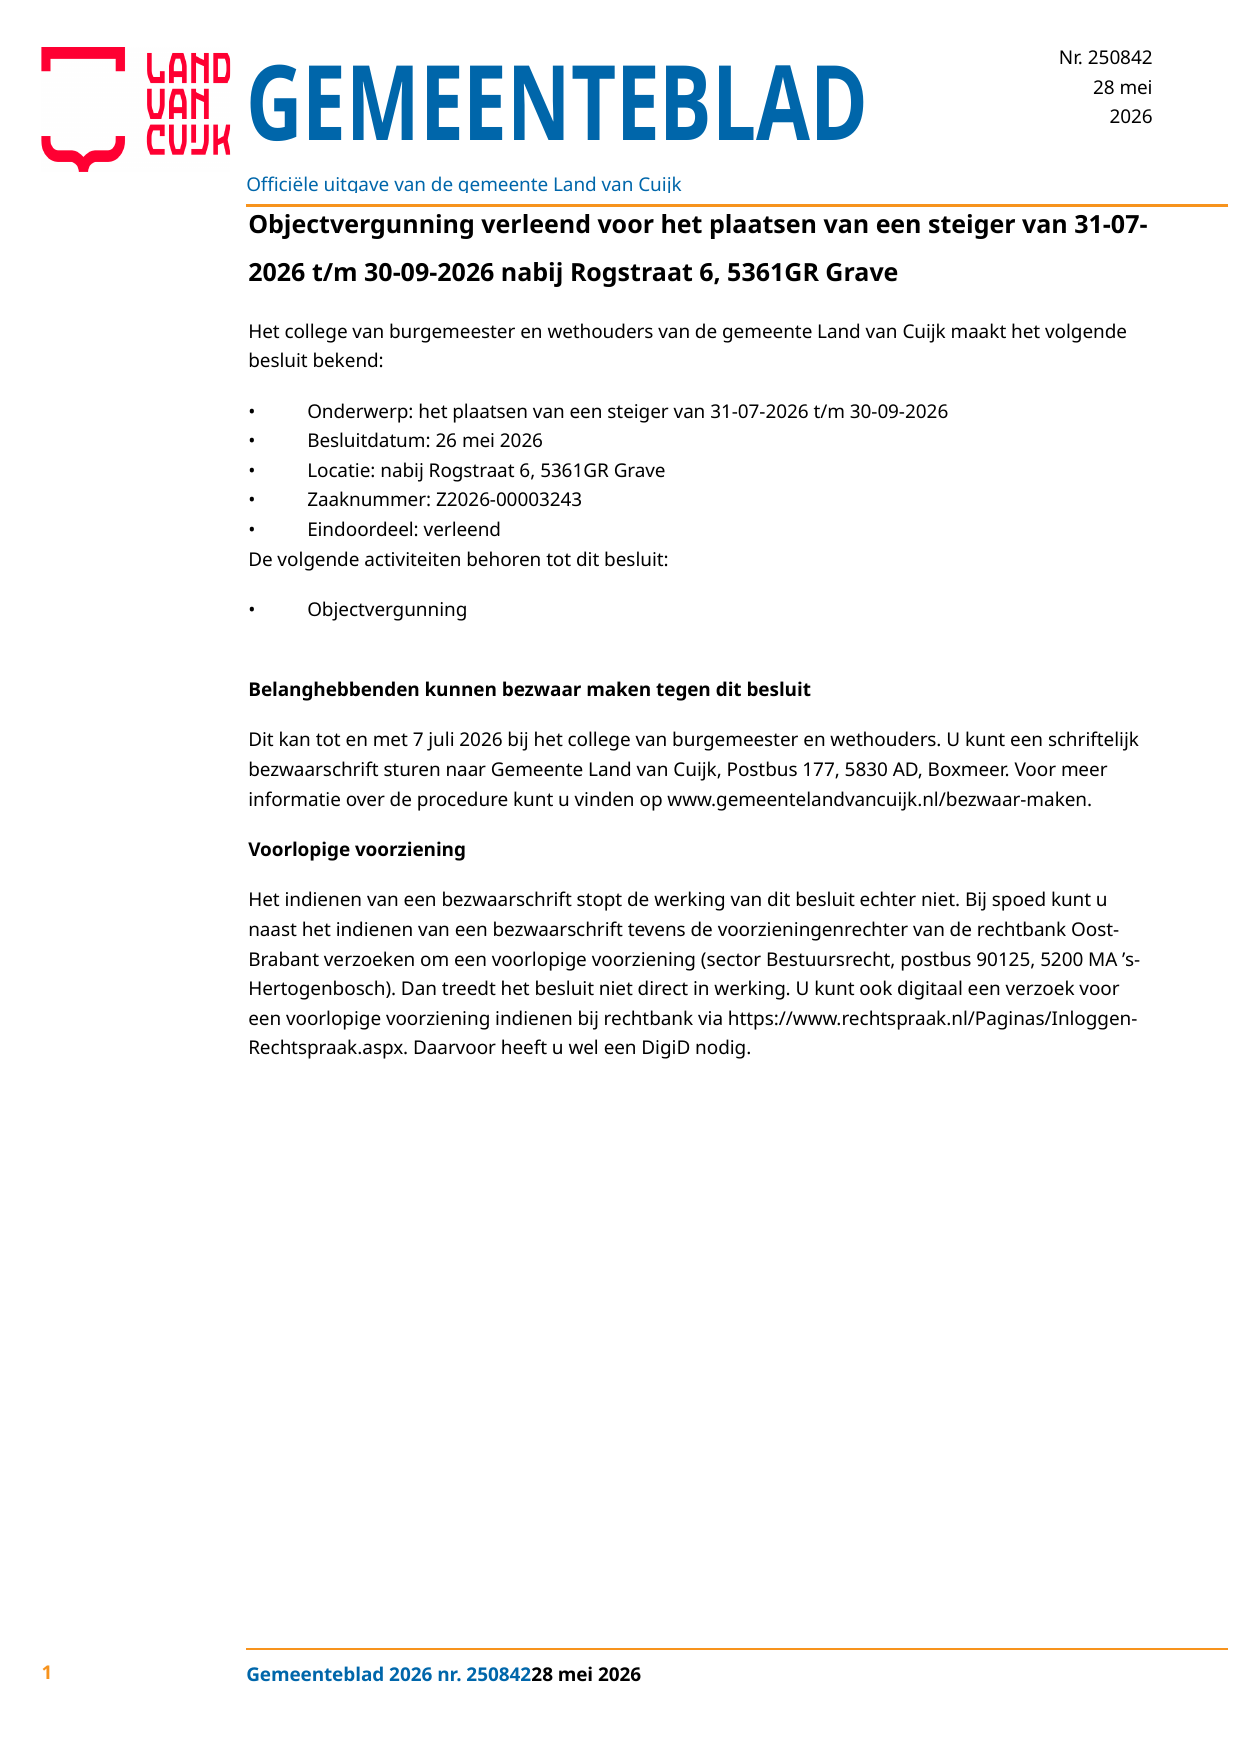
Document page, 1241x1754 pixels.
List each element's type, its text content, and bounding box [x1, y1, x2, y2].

text Objectvergunning verleend voor het plaatsen van een steiger van 31-07-2026 t/m 30-09-2026 nabij Rogstraat 6, 5361GR Grave [248, 207, 1152, 288]
list Eindoordeel: verleend [248, 516, 1152, 542]
list Besluitdatum: 26 mei 2026 [248, 427, 1152, 453]
list Zaaknummer: Z2026-00003243 [248, 487, 1152, 512]
text Het college van burgemeester en wethouders van de gemeente Land van Cuijk maakt het volgende besluit bekend: [248, 318, 1152, 373]
list Onderwerp: het plaatsen van een steiger van 31-07-2026 t/m 30-09-2026 [248, 398, 1152, 424]
text Dit kan tot en met 7 juli 2026 bij het college van burgemeester en wethouders. U kunt een schriftelijk bezwaarschrift sturen naar Gemeente Land van Cuijk, Postbus 177, 5830 AD, Boxmeer. Voor meer informatie over de procedure kunt u vinden op www.gemeentelandvancuijk.nl/bezwaar-maken. [248, 727, 1152, 812]
picture [41, 47, 231, 172]
list Locatie: nabij Rogstraat 6, 5361GR Grave [248, 457, 1152, 483]
text Belanghebbenden kunnen bezwaar maken tegen dit besluit [248, 676, 1152, 702]
text De volgende activiteiten behoren tot dit besluit: [248, 546, 1152, 572]
text Het indienen van een bezwaarschrift stopt de werking van dit besluit echter niet. Bij spoed kunt u naast het indienen van een bezwaarschrift tevens de voorzieningenrechter van de rechtbank Oost-Brabant verzoeken om een voorlopige voorziening (sector Bestuursrecht, postbus 90125, 5200 MA ’s-Hertogenbosch). Dan treedt het besluit niet direct in werking. U kunt ook digitaal een verzoek voor een voorlopige voorziening indienen bij rechtbank via https://www.rechtspraak.nl/Paginas/Inloggen-Rechtspraak.aspx. Daarvoor heeft u wel een DigiD nodig. [248, 887, 1152, 1060]
list Objectvergunning [248, 596, 1152, 622]
text Voorlopige voorziening [248, 836, 1152, 862]
